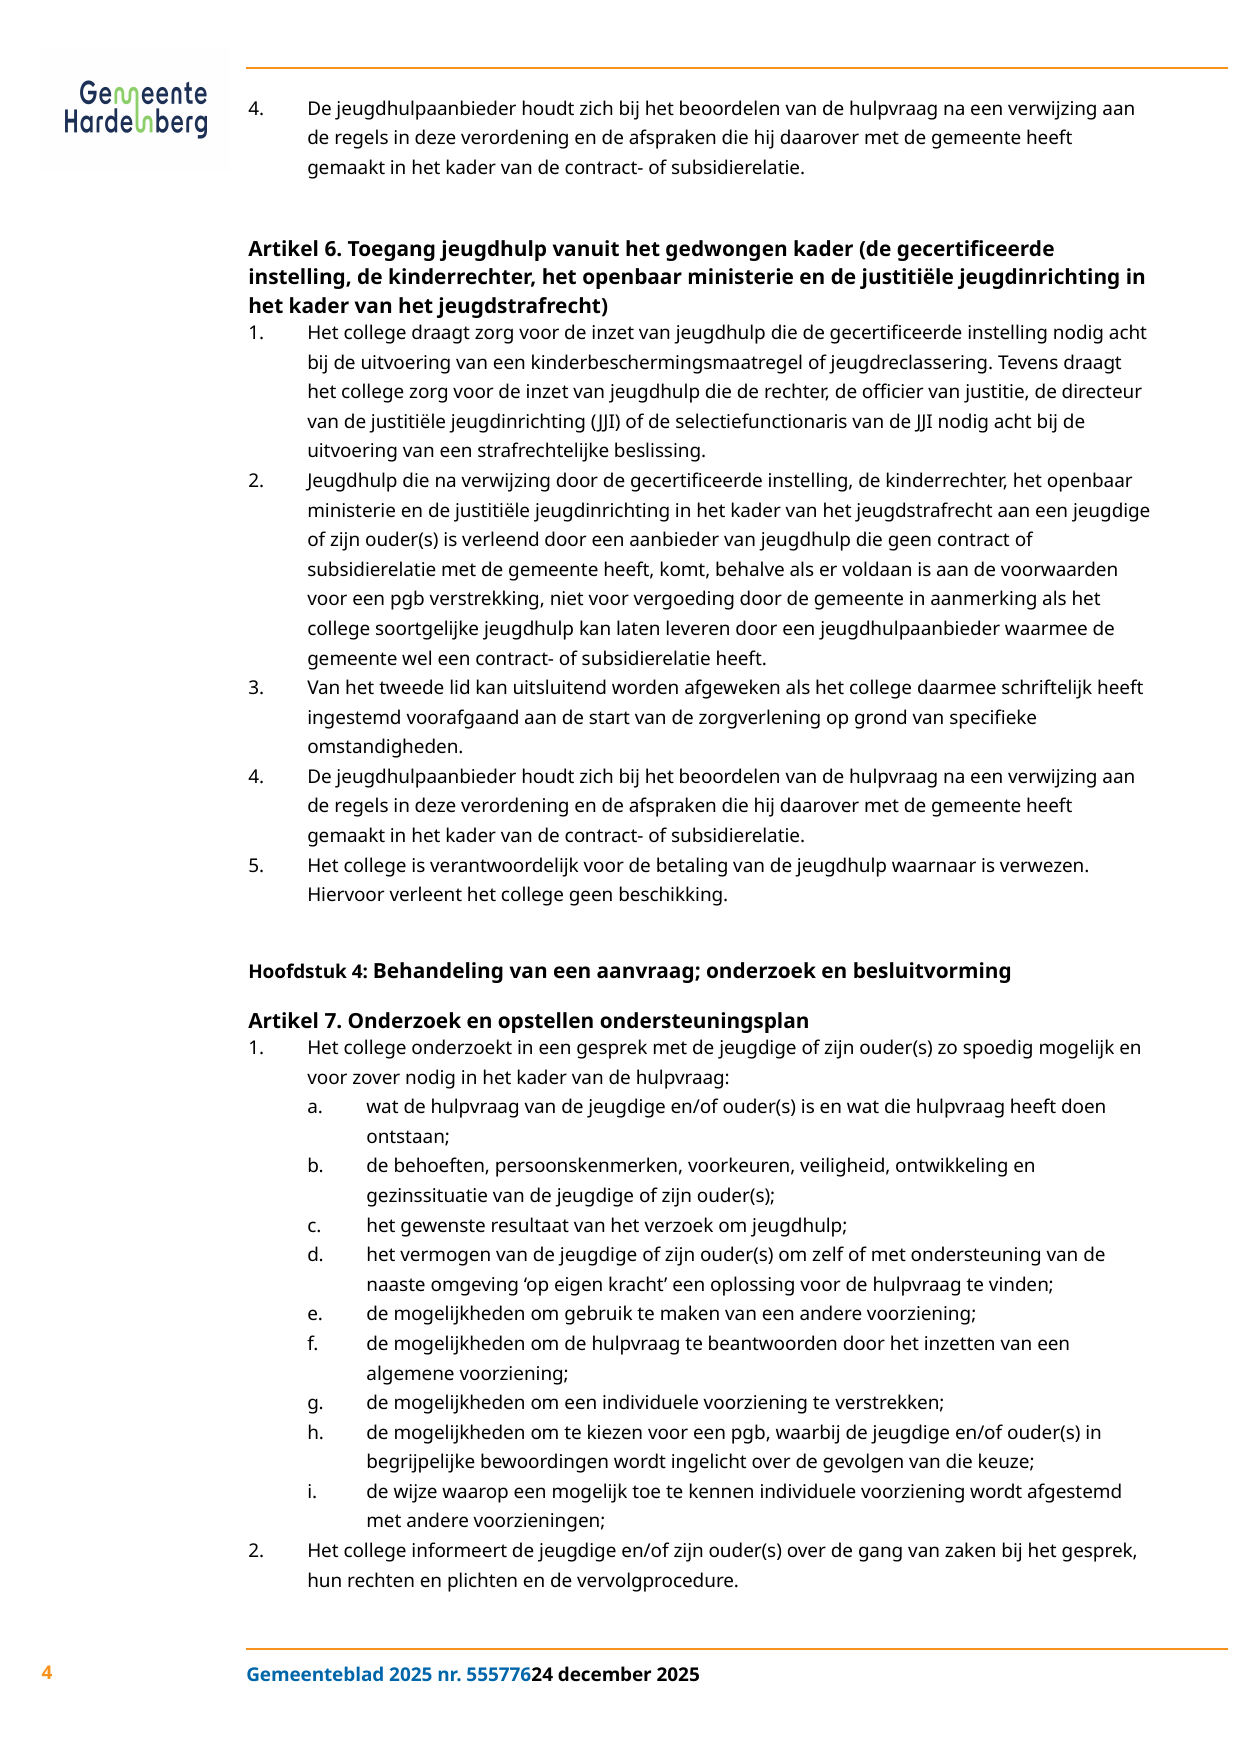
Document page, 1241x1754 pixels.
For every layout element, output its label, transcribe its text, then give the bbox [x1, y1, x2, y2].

list Het college is verantwoordelijk voor de betaling van de jeugdhulp waarnaar is verwezen. Hiervoor verleent het college geen beschikking. [248, 852, 1152, 907]
list Het college draagt zorg voor de inzet van jeugdhulp die de gecertificeerde instelling nodig acht bij de uitvoering van een kinderbeschermingsmaatregel of jeugdreclassering. Tevens draagt het college zorg voor de inzet van jeugdhulp die de rechter, de officier van justitie, de directeur van de justitiële jeugdinrichting (JJI) of de selectiefunctionaris van de JJI nodig acht bij de uitvoering van een strafrechtelijke beslissing. [248, 319, 1152, 463]
list de mogelijkheden om te kiezen voor een pgb, waarbij de jeugdige en/of ouder(s) in begrijpelijke bewoordingen wordt ingelicht over de gevolgen van die keuze; [307, 1419, 1152, 1474]
list het gewenste resultaat van het verzoek om jeugdhulp; [307, 1212, 1152, 1237]
picture [41, 47, 231, 172]
list Jeugdhulp die na verwijzing door de gecertificeerde instelling, de kinderrechter, het openbaar ministerie en de justitiële jeugdinrichting in het kader van het jeugdstrafrecht aan een jeugdige of zijn ouder(s) is verleend door een aanbieder van jeugdhulp die geen contract of subsidierelatie met de gemeente heeft, komt, behalve als er voldaan is aan de voorwaarden voor een pgb verstrekking, niet voor vergoeding door de gemeente in aanmerking als het college soortgelijke jeugdhulp kan laten leveren door een jeugdhulpaanbieder waarmee de gemeente wel een contract- of subsidierelatie heeft. [248, 467, 1152, 670]
list de mogelijkheden om de hulpvraag te beantwoorden door het inzetten van een algemene voorziening; [307, 1330, 1152, 1385]
list de wijze waarop een mogelijk toe te kennen individuele voorziening wordt afgestemd met andere voorzieningen; [307, 1478, 1152, 1533]
list De jeugdhulpaanbieder houdt zich bij het beoordelen van de hulpvraag na een verwijzing aan de regels in deze verordening en de afspraken die hij daarover met de gemeente heeft gemaakt in het kader van de contract- of subsidierelatie. [248, 763, 1152, 848]
list de mogelijkheden om gebruik te maken van een andere voorziening; [307, 1301, 1152, 1326]
text Artikel 7. Onderzoek en opstellen ondersteuningsplan [248, 1006, 1152, 1034]
list Het college onderzoekt in een gesprek met de jeugdige of zijn ouder(s) zo spoedig mogelijk en voor zover nodig in het kader van de hulpvraag: [248, 1034, 1152, 1089]
list Het college informeert de jeugdige en/of zijn ouder(s) over de gang van zaken bij het gesprek, hun rechten en plichten en de vervolgprocedure. [248, 1537, 1152, 1592]
list het vermogen van de jeugdige of zijn ouder(s) om zelf of met ondersteuning van de naaste omgeving ‘op eigen kracht’ een oplossing voor de hulpvraag te vinden; [307, 1241, 1152, 1297]
list de behoeften, persoonskenmerken, voorkeuren, veiligheid, ontwikkeling en gezinssituatie van de jeugdige of zijn ouder(s); [307, 1153, 1152, 1208]
list de mogelijkheden om een individuele voorziening te verstrekken; [307, 1389, 1152, 1415]
list Van het tweede lid kan uitsluitend worden afgeweken als het college daarmee schriftelijk heeft ingestemd voorafgaand aan de start van de zorgverlening op grond van specifieke omstandigheden. [248, 674, 1152, 759]
list wat de hulpvraag van de jeugdige en/of ouder(s) is en wat die hulpvraag heeft doen ontstaan; [307, 1093, 1152, 1149]
text Hoofdstuk 4: Behandeling van een aanvraag; onderzoek en besluitvorming [248, 957, 1152, 985]
list De jeugdhulpaanbieder houdt zich bij het beoordelen van de hulpvraag na een verwijzing aan de regels in deze verordening en de afspraken die hij daarover met de gemeente heeft gemaakt in het kader van de contract- of subsidierelatie. [248, 95, 1152, 180]
text Artikel 6. Toegang jeugdhulp vanuit het gedwongen kader (de gecertificeerde instelling, de kinderrechter, het openbaar ministerie en de justitiële jeugdinrichting in het kader van het jeugdstrafrecht) [248, 234, 1152, 319]
